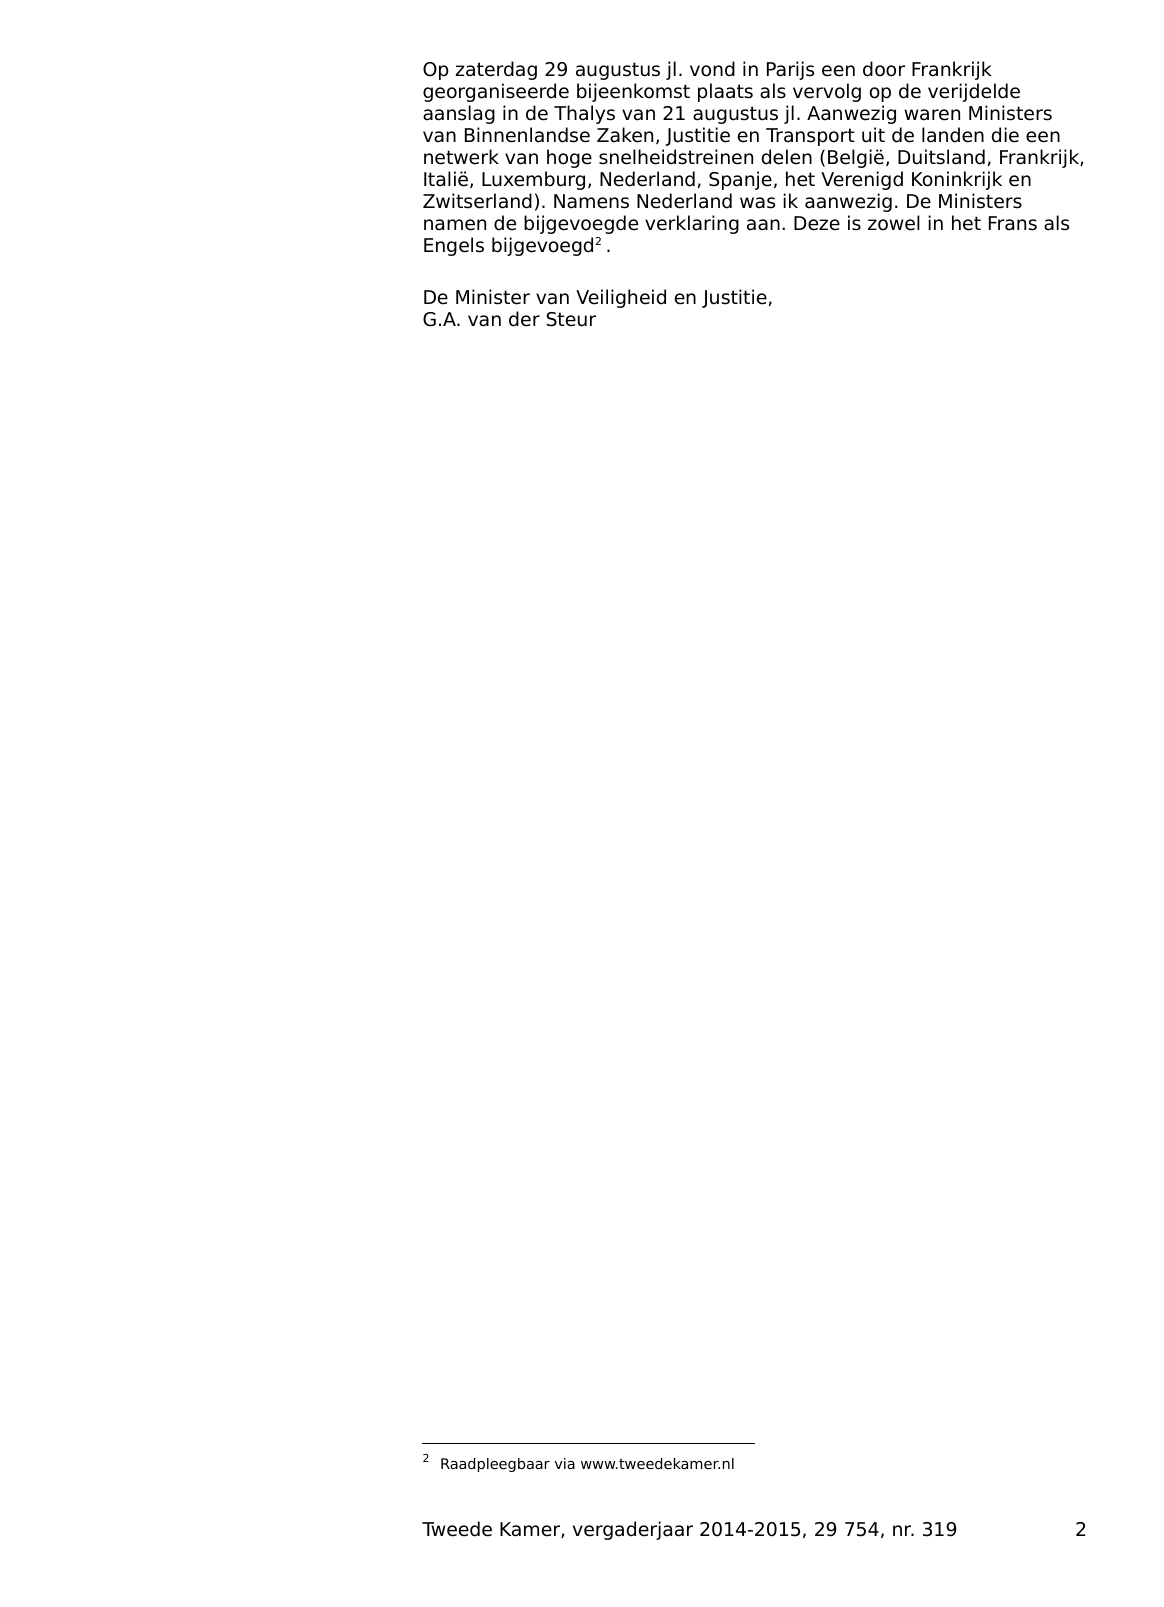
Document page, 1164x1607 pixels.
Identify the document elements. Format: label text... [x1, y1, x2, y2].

text Op zaterdag 29 augustus jl. vond in Parijs een door Frankrijk georganiseerde bijeenkomst plaats als vervolg op de verijdelde aanslag in de Thalys van 21 augustus jl. Aanwezig waren Ministers van Binnenlandse Zaken, Justitie en Transport uit de landen die een netwerk van hoge snelheidstreinen delen (België, Duitsland, Frankrijk, Italië, Luxemburg, Nederland, Spanje, het Verenigd Koninkrijk en Zwitserland). Namens Nederland was ik aanwezig. De Ministers namen de bijgevoegde verklaring aan. Deze is zowel in het Frans als Engels bijgevoegd. [422, 59, 1087, 257]
text De Minister van Veiligheid en Justitie, G.A. van der Steur [422, 287, 1087, 331]
text Raadpleegbaar via www.tweedekamer.nl [422, 1452, 1087, 1474]
